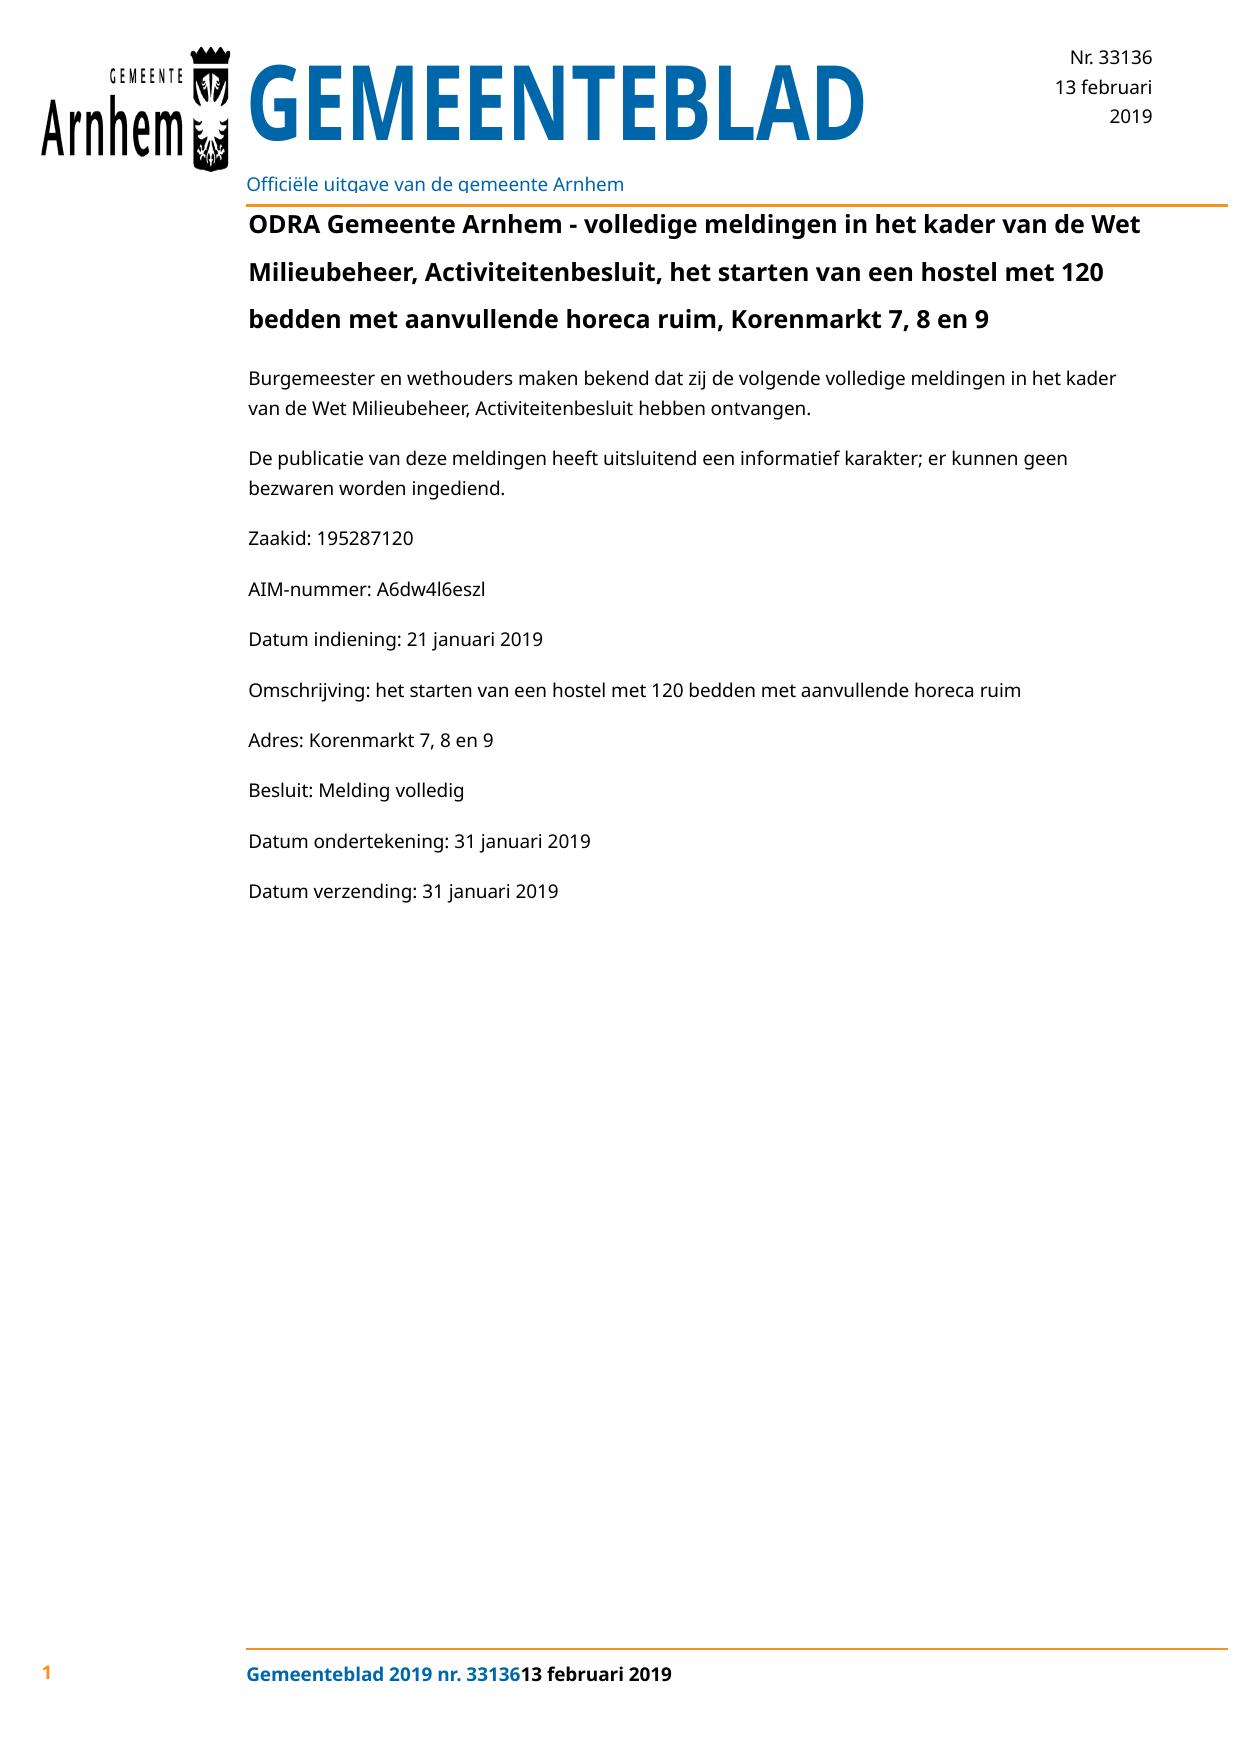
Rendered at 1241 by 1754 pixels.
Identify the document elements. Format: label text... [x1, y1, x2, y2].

text Besluit: Melding volledig [248, 778, 1152, 803]
text Datum indiening: 21 januari 2019 [248, 626, 1152, 652]
text ODRA Gemeente Arnhem - volledige meldingen in het kader van de Wet Milieubeheer, Activiteitenbesluit, het starten van een hostel met 120 bedden met aanvullende horeca ruim, Korenmarkt 7, 8 en 9 [248, 207, 1152, 336]
picture [41, 47, 231, 172]
text Omschrijving: het starten van een hostel met 120 bedden met aanvullende horeca ruim [248, 677, 1152, 702]
text Datum ondertekening: 31 januari 2019 [248, 828, 1152, 854]
text Zaakid: 195287120 [248, 526, 1152, 551]
text De publicatie van deze meldingen heeft uitsluitend een informatief karakter; er kunnen geen bezwaren worden ingediend. [248, 446, 1152, 501]
text Datum verzending: 31 januari 2019 [248, 878, 1152, 904]
text Burgemeester en wethouders maken bekend dat zij de volgende volledige meldingen in het kader van de Wet Milieubeheer, Activiteitenbesluit hebben ontvangen. [248, 366, 1152, 421]
text Adres: Korenmarkt 7, 8 en 9 [248, 727, 1152, 753]
text AIM-nummer: A6dw4l6eszl [248, 576, 1152, 602]
